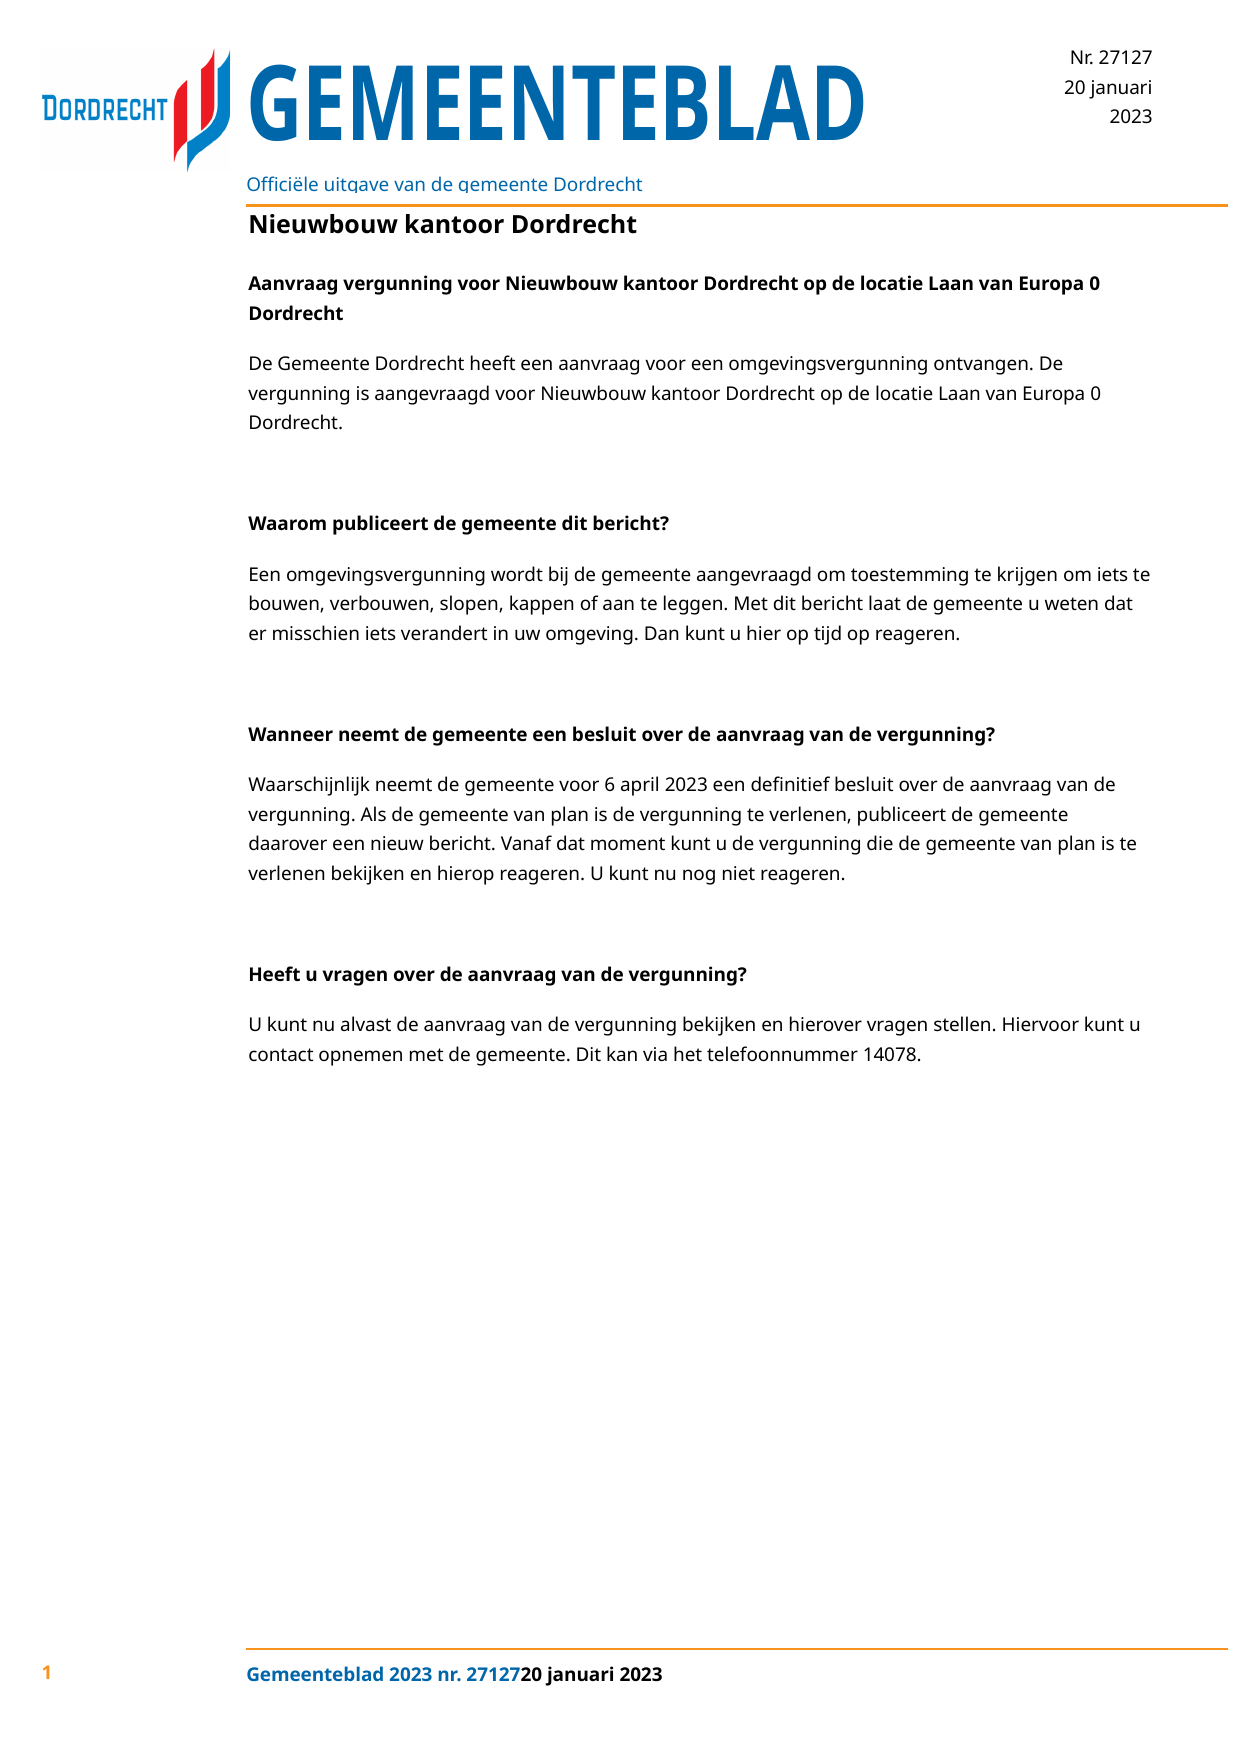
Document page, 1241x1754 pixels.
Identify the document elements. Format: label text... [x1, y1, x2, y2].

picture [41, 47, 231, 172]
text U kunt nu alvast de aanvraag van de vergunning bekijken en hierover vragen stellen. Hiervoor kunt u contact opnemen met de gemeente. Dit kan via het telefoonnummer 14078. [248, 1011, 1152, 1066]
text Nieuwbouw kantoor Dordrecht [248, 207, 1152, 241]
text Heeft u vragen over de aanvraag van de vergunning? [248, 961, 1152, 986]
text De Gemeente Dordrecht heeft een aanvraag voor een omgevingsvergunning ontvangen. De vergunning is aangevraagd voor Nieuwbouw kantoor Dordrecht op de locatie Laan van Europa 0 Dordrecht. [248, 350, 1152, 435]
text Waarschijnlijk neemt de gemeente voor 6 april 2023 een definitief besluit over de aanvraag van de vergunning. Als de gemeente van plan is de vergunning te verlenen, publiceert de gemeente daarover een nieuw bericht. Vanaf dat moment kunt u de vergunning die de gemeente van plan is te verlenen bekijken en hierop reageren. U kunt nu nog niet reageren. [248, 771, 1152, 886]
text Waarom publiceert de gemeente dit bericht? [248, 510, 1152, 536]
text Aanvraag vergunning voor Nieuwbouw kantoor Dordrecht op de locatie Laan van Europa 0 Dordrecht [248, 270, 1152, 326]
text Een omgevingsvergunning wordt bij de gemeente aangevraagd om toestemming te krijgen om iets te bouwen, verbouwen, slopen, kappen of aan te leggen. Met dit bericht laat de gemeente u weten dat er misschien iets verandert in uw omgeving. Dan kunt u hier op tijd op reageren. [248, 561, 1152, 646]
text Wanneer neemt de gemeente een besluit over de aanvraag van de vergunning? [248, 721, 1152, 746]
